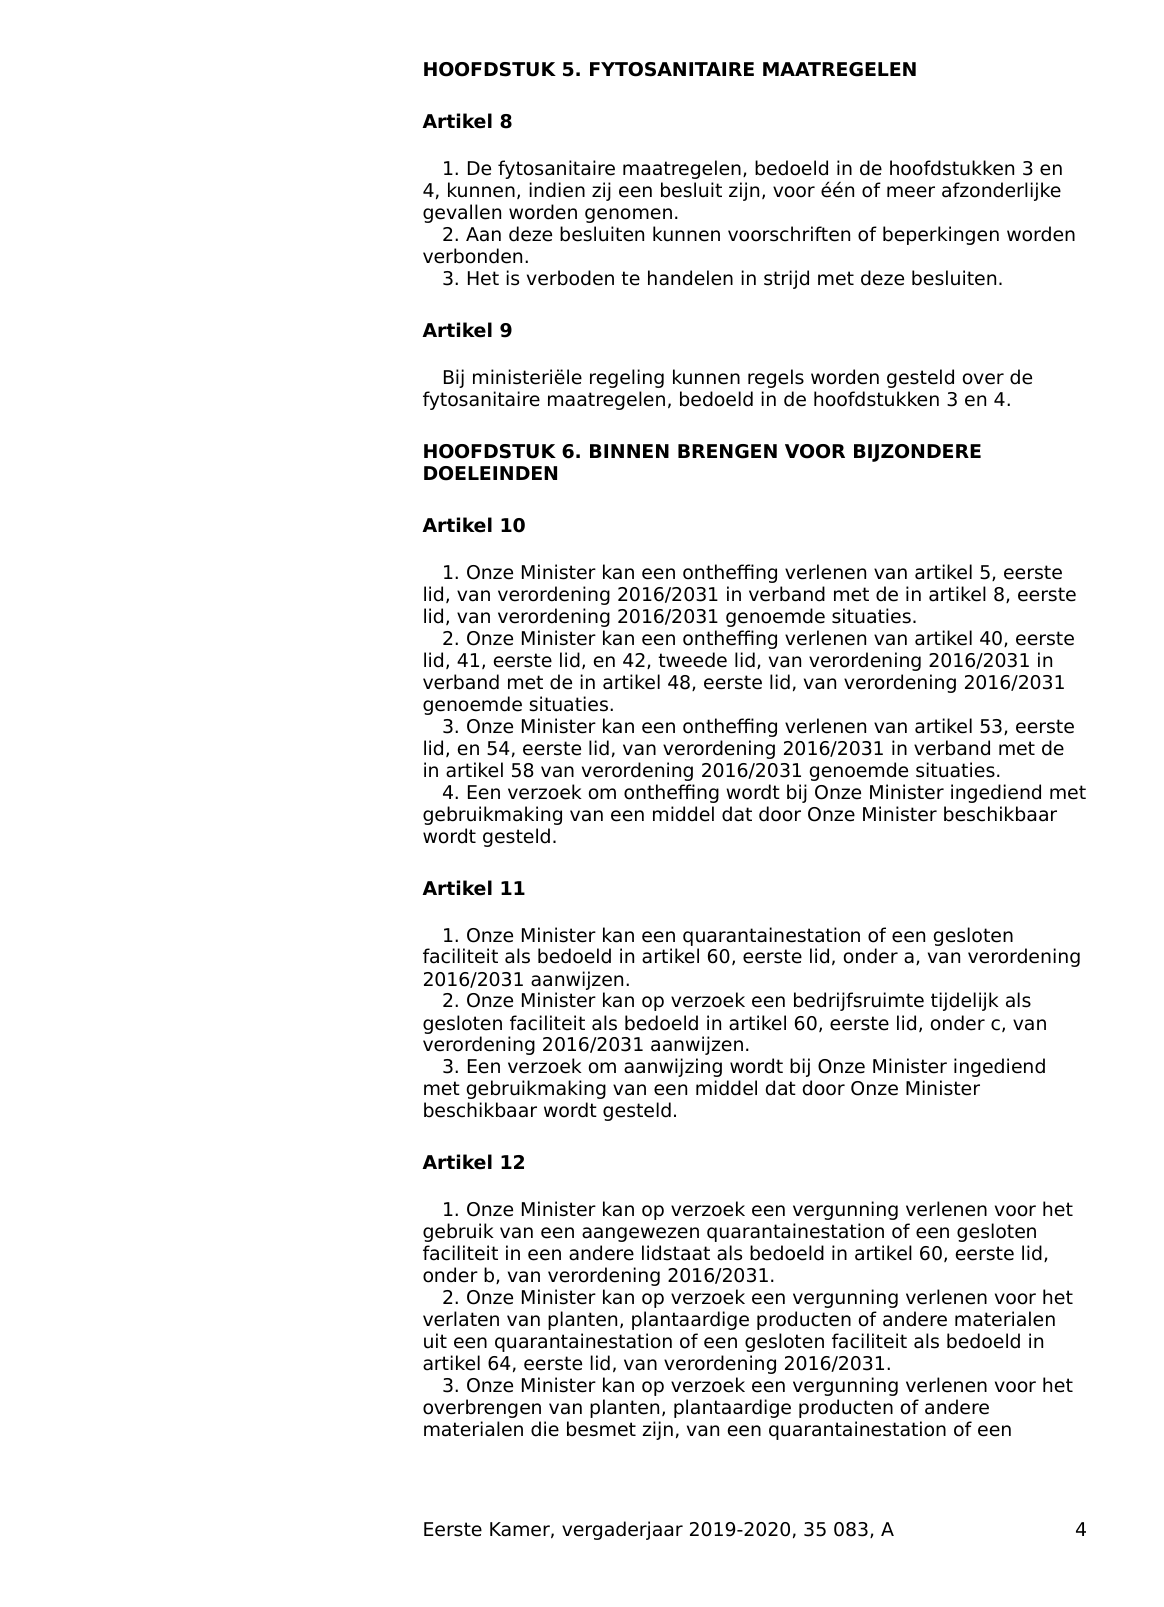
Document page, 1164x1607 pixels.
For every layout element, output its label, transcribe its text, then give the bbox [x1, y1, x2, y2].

subtitle HOOFDSTUK 6. BINNEN BRENGEN VOOR BIJZONDERE DOELEINDEN [422, 441, 1087, 485]
text 3. Onze Minister kan op verzoek een vergunning verlenen voor het overbrengen van planten, plantaardige producten of andere materialen die besmet zijn, van een quarantainestation of een [422, 1375, 1087, 1441]
subtitle HOOFDSTUK 5. FYTOSANITAIRE MAATREGELEN [422, 59, 1087, 81]
text 1. Onze Minister kan een quarantainestation of een gesloten faciliteit als bedoeld in artikel 60, eerste lid, onder a, van verordening 2016/2031 aanwijzen. [422, 924, 1087, 990]
text 3. Onze Minister kan een ontheffing verlenen van artikel 53, eerste lid, en 54, eerste lid, van verordening 2016/2031 in verband met de in artikel 58 van verordening 2016/2031 genoemde situaties. [422, 716, 1087, 782]
text 2. Onze Minister kan op verzoek een bedrijfsruimte tijdelijk als gesloten faciliteit als bedoeld in artikel 60, eerste lid, onder c, van verordening 2016/2031 aanwijzen. [422, 990, 1087, 1056]
text Bij ministeriële regeling kunnen regels worden gesteld over de fytosanitaire maatregelen, bedoeld in de hoofdstukken 3 en 4. [422, 367, 1087, 411]
subtitle Artikel 10 [422, 515, 1087, 537]
text 3. Een verzoek om aanwijzing wordt bij Onze Minister ingediend met gebruikmaking van een middel dat door Onze Minister beschikbaar wordt gesteld. [422, 1056, 1087, 1122]
text 1. Onze Minister kan op verzoek een vergunning verlenen voor het gebruik van een aangewezen quarantainestation of een gesloten faciliteit in een andere lidstaat als bedoeld in artikel 60, eerste lid, onder b, van verordening 2016/2031. [422, 1199, 1087, 1287]
subtitle Artikel 9 [422, 320, 1087, 342]
subtitle Artikel 8 [422, 111, 1087, 133]
text 4. Een verzoek om ontheffing wordt bij Onze Minister ingediend met gebruikmaking van een middel dat door Onze Minister beschikbaar wordt gesteld. [422, 782, 1087, 847]
subtitle Artikel 12 [422, 1152, 1087, 1174]
text 3. Het is verboden te handelen in strijd met deze besluiten. [422, 268, 1087, 290]
text 2. Aan deze besluiten kunnen voorschriften of beperkingen worden verbonden. [422, 224, 1087, 268]
text 2. Onze Minister kan een ontheffing verlenen van artikel 40, eerste lid, 41, eerste lid, en 42, tweede lid, van verordening 2016/2031 in verband met de in artikel 48, eerste lid, van verordening 2016/2031 genoemde situaties. [422, 628, 1087, 716]
text 1. Onze Minister kan een ontheffing verlenen van artikel 5, eerste lid, van verordening 2016/2031 in verband met de in artikel 8, eerste lid, van verordening 2016/2031 genoemde situaties. [422, 562, 1087, 628]
text 1. De fytosanitaire maatregelen, bedoeld in de hoofdstukken 3 en 4, kunnen, indien zij een besluit zijn, voor één of meer afzonderlijke gevallen worden genomen. [422, 158, 1087, 224]
subtitle Artikel 11 [422, 877, 1087, 899]
text 2. Onze Minister kan op verzoek een vergunning verlenen voor het verlaten van planten, plantaardige producten of andere materialen uit een quarantainestation of een gesloten faciliteit als bedoeld in artikel 64, eerste lid, van verordening 2016/2031. [422, 1287, 1087, 1375]
